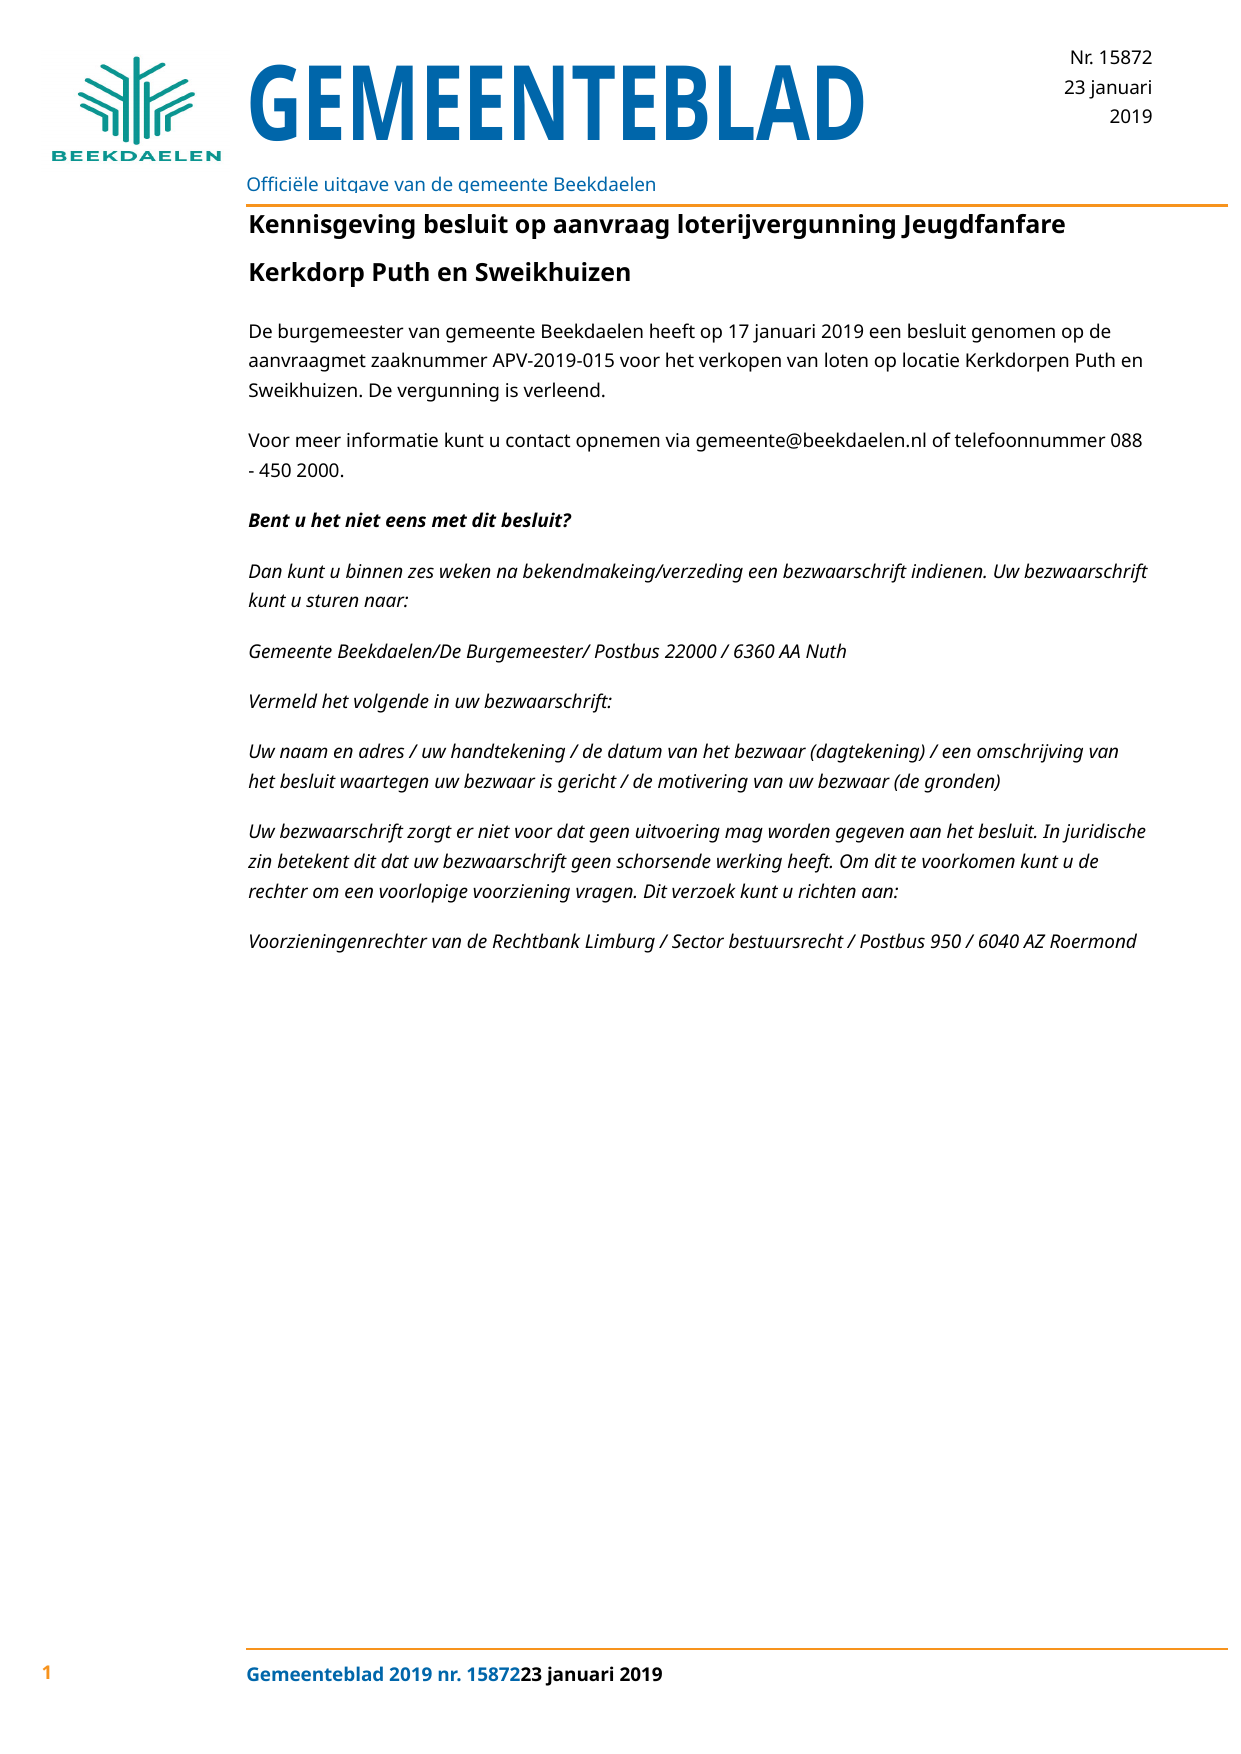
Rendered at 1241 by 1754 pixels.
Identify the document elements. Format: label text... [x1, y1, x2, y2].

text Dan kunt u binnen zes weken na bekendmakeing/verzeding een bezwaarschrift indienen. Uw bezwaarschrift kunt u sturen naar: [248, 558, 1152, 613]
text Kennisgeving besluit op aanvraag loterijvergunning Jeugdfanfare Kerkdorp Puth en Sweikhuizen [248, 207, 1152, 288]
text Vermeld het volgende in uw bezwaarschrift: [248, 688, 1152, 714]
text Voorzieningenrechter van de Rechtbank Limburg / Sector bestuursrecht / Postbus 950 / 6040 AZ Roermond [248, 928, 1152, 954]
picture [41, 47, 231, 172]
text Uw naam en adres / uw handtekening / de datum van het bezwaar (dagtekening) / een omschrijving van het besluit waartegen uw bezwaar is gericht / de motivering van uw bezwaar (de gronden) [248, 739, 1152, 794]
text Bent u het niet eens met dit besluit? [248, 507, 1152, 533]
text Uw bezwaarschrift zorgt er niet voor dat geen uitvoering mag worden gegeven aan het besluit. In juridische zin betekent dit dat uw bezwaarschrift geen schorsende werking heeft. Om dit te voorkomen kunt u de rechter om een voorlopige voorziening vragen. Dit verzoek kunt u richten aan: [248, 819, 1152, 904]
text Gemeente Beekdaelen/De Burgemeester/ Postbus 22000 / 6360 AA Nuth [248, 638, 1152, 664]
text Voor meer informatie kunt u contact opnemen via gemeente@beekdaelen.nl of telefoonnummer 088 - 450 2000. [248, 427, 1152, 483]
text De burgemeester van gemeente Beekdaelen heeft op 17 januari 2019 een besluit genomen op de aanvraagmet zaaknummer APV-2019-015 voor het verkopen van loten op locatie Kerkdorpen Puth en Sweikhuizen. De vergunning is verleend. [248, 318, 1152, 403]
